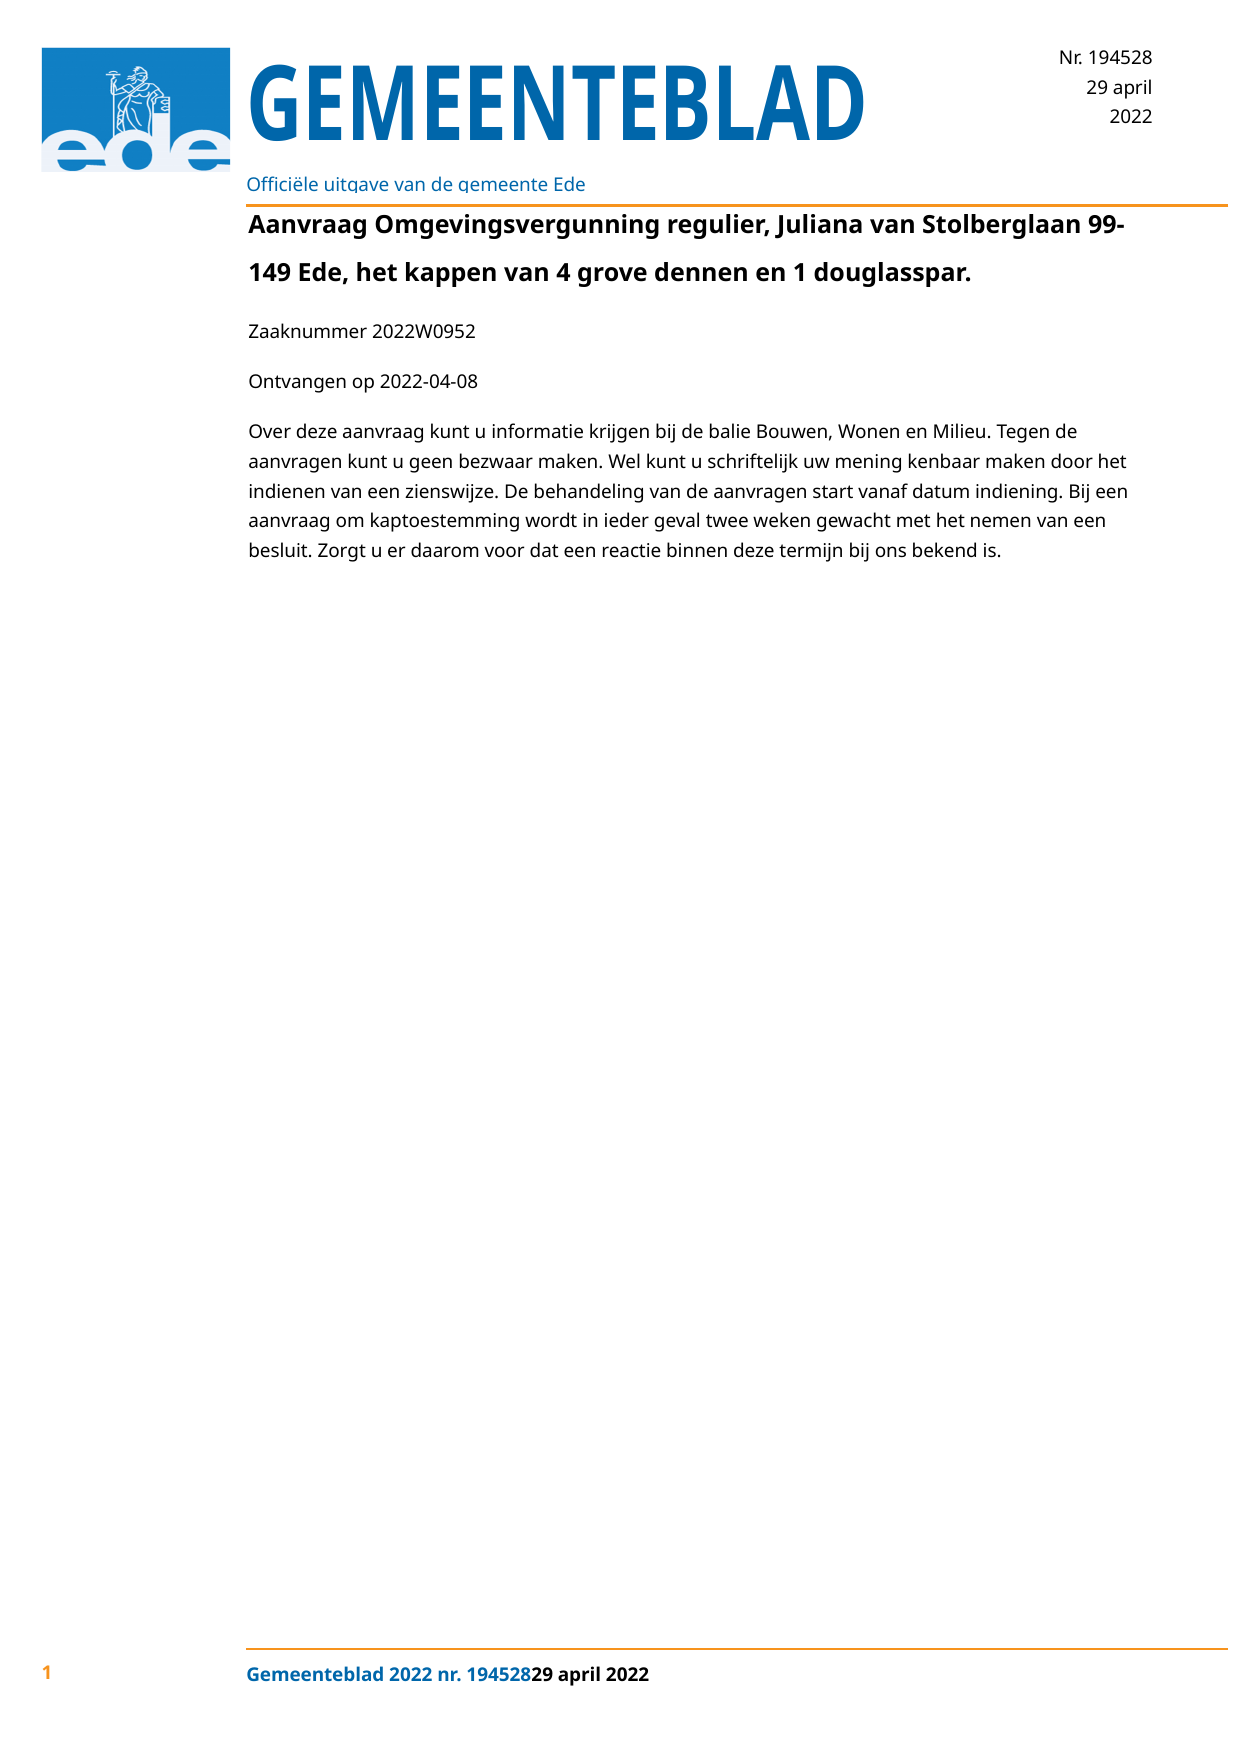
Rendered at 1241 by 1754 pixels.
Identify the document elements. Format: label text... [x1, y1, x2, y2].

text Ontvangen op 2022-04-08 [248, 368, 1152, 394]
text Zaaknummer 2022W0952 [248, 318, 1152, 344]
picture [41, 47, 231, 172]
text Aanvraag Omgevingsvergunning regulier, Juliana van Stolberglaan 99-149 Ede, het kappen van 4 grove dennen en 1 douglasspar. [248, 207, 1152, 288]
text Over deze aanvraag kunt u informatie krijgen bij de balie Bouwen, Wonen en Milieu. Tegen de aanvragen kunt u geen bezwaar maken. Wel kunt u schriftelijk uw mening kenbaar maken door het indienen van een zienswijze. De behandeling van de aanvragen start vanaf datum indiening. Bij een aanvraag om kaptoestemming wordt in ieder geval twee weken gewacht met het nemen van een besluit. Zorgt u er daarom voor dat een reactie binnen deze termijn bij ons bekend is. [248, 419, 1152, 563]
